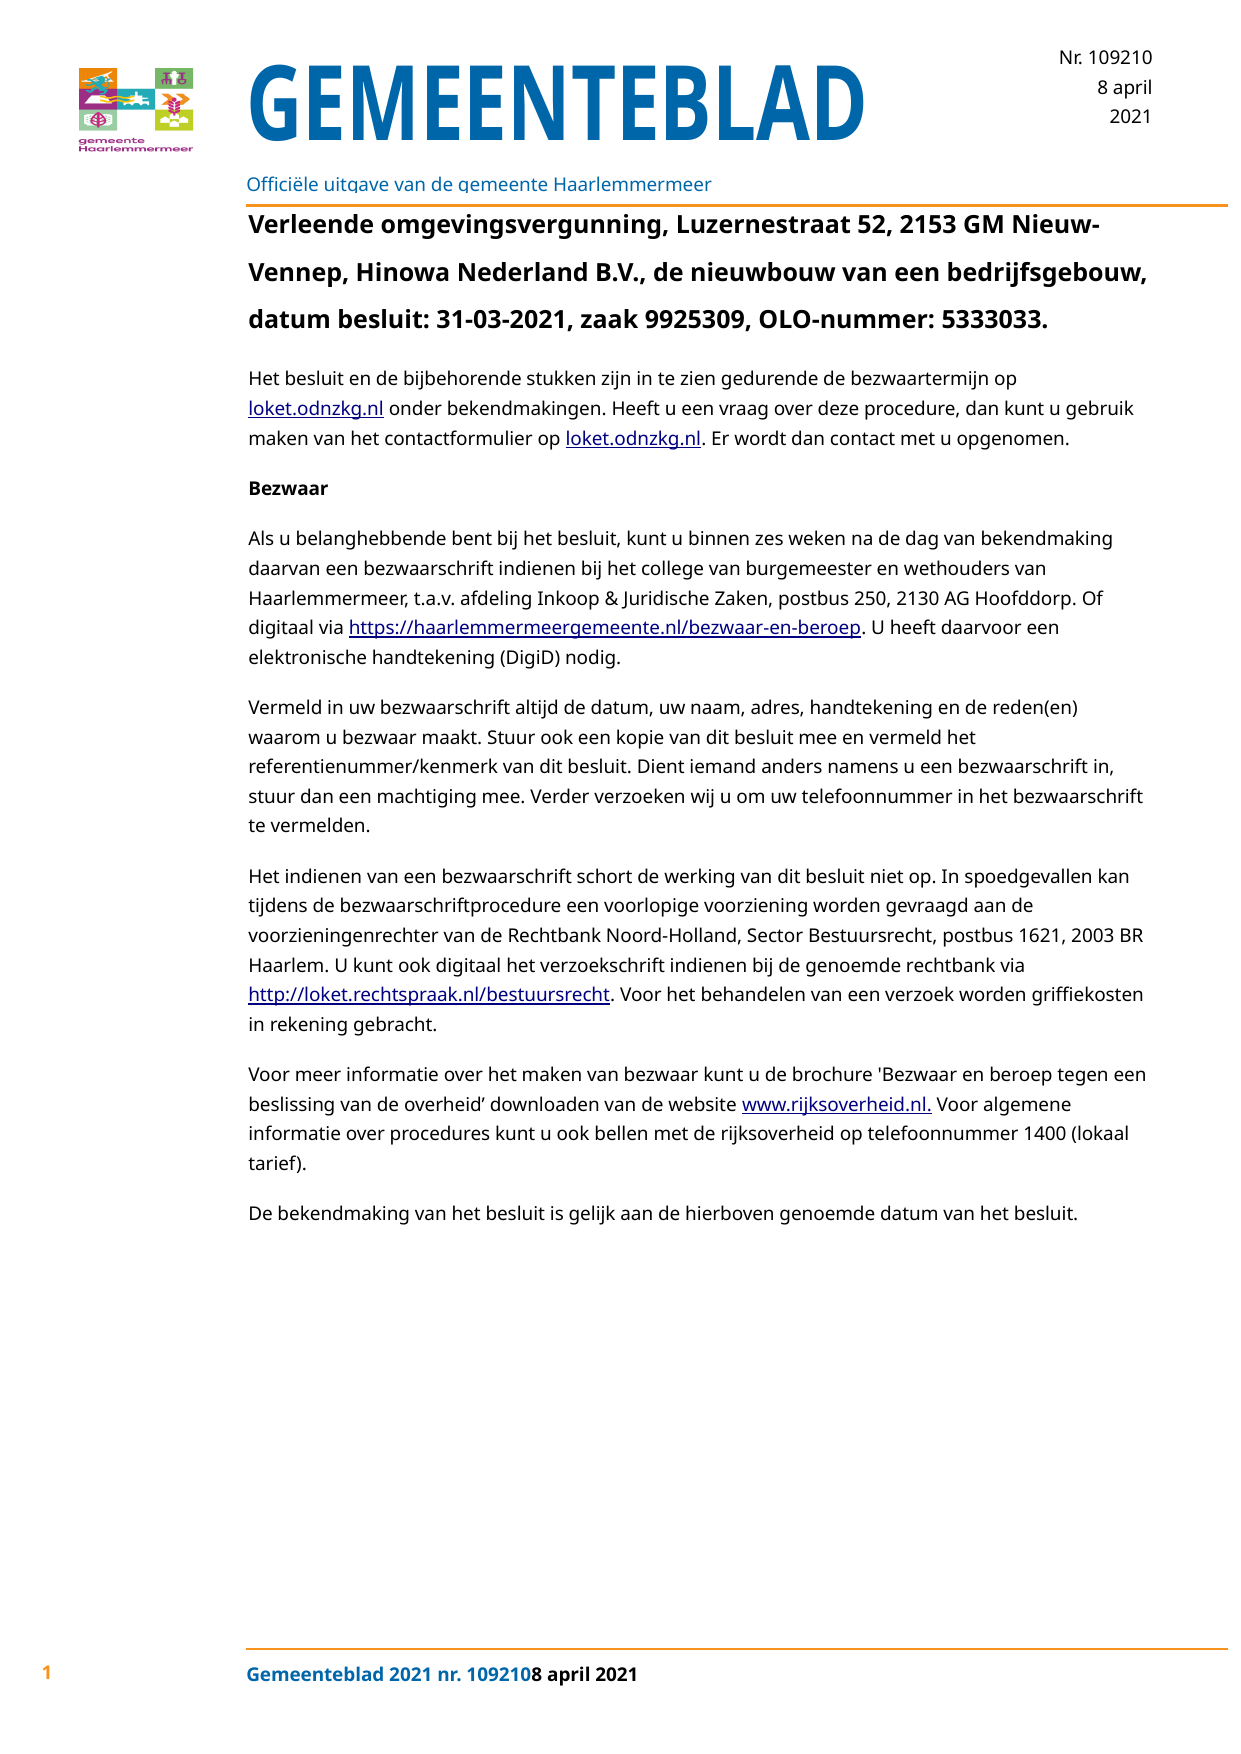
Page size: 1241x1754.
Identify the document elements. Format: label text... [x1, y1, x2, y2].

picture [41, 47, 231, 172]
text Verleende omgevingsvergunning, Luzernestraat 52, 2153 GM Nieuw-Vennep, Hinowa Nederland B.V., de nieuwbouw van een bedrijfsgebouw, datum besluit: 31-03-2021, zaak 9925309, OLO-nummer: 5333033. [248, 207, 1152, 336]
text De bekendmaking van het besluit is gelijk aan de hierboven genoemde datum van het besluit. [248, 1201, 1152, 1226]
text Voor meer informatie over het maken van bezwaar kunt u de brochure 'Bezwaar en beroep tegen een beslissing van de overheid’ downloaden van de website www.rijksoverheid.nl. Voor algemene informatie over procedures kunt u ook bellen met de rijksoverheid op telefoonnummer 1400 (lokaal tarief). [248, 1061, 1152, 1176]
text Het besluit en de bijbehorende stukken zijn in te zien gedurende de bezwaartermijn op loket.odnzkg.nl onder bekendmakingen. Heeft u een vraag over deze procedure, dan kunt u gebruik maken van het contactformulier op loket.odnzkg.nl. Er wordt dan contact met u opgenomen. [248, 366, 1152, 450]
text Als u belanghebbende bent bij het besluit, kunt u binnen zes weken na de dag van bekendmaking daarvan een bezwaarschrift indienen bij het college van burgemeester en wethouders van Haarlemmermeer, t.a.v. afdeling Inkoop & Juridische Zaken, postbus 250, 2130 AG Hoofddorp. Of digitaal via https://haarlemmermeergemeente.nl/bezwaar-en-beroep. U heeft daarvoor een elektronische handtekening (DigiD) nodig. [248, 526, 1152, 669]
text Het indienen van een bezwaarschrift schort de werking van dit besluit niet op. In spoedgevallen kan tijdens de bezwaarschriftprocedure een voorlopige voorziening worden gevraagd aan de voorzieningenrechter van de Rechtbank Noord-Holland, Sector Bestuursrecht, postbus 1621, 2003 BR Haarlem. U kunt ook digitaal het verzoekschrift indienen bij de genoemde rechtbank via http://loket.rechtspraak.nl/bestuursrecht. Voor het behandelen van een verzoek worden griffiekosten in rekening gebracht. [248, 863, 1152, 1037]
text Bezwaar [248, 475, 1152, 501]
text Vermeld in uw bezwaarschrift altijd de datum, uw naam, adres, handtekening en de reden(en) waarom u bezwaar maakt. Stuur ook een kopie van dit besluit mee en vermeld het referentienummer/kenmerk van dit besluit. Dient iemand anders namens u een bezwaarschrift in, stuur dan een machtiging mee. Verder verzoeken wij u om uw telefoonnummer in het bezwaarschrift te vermelden. [248, 694, 1152, 838]
